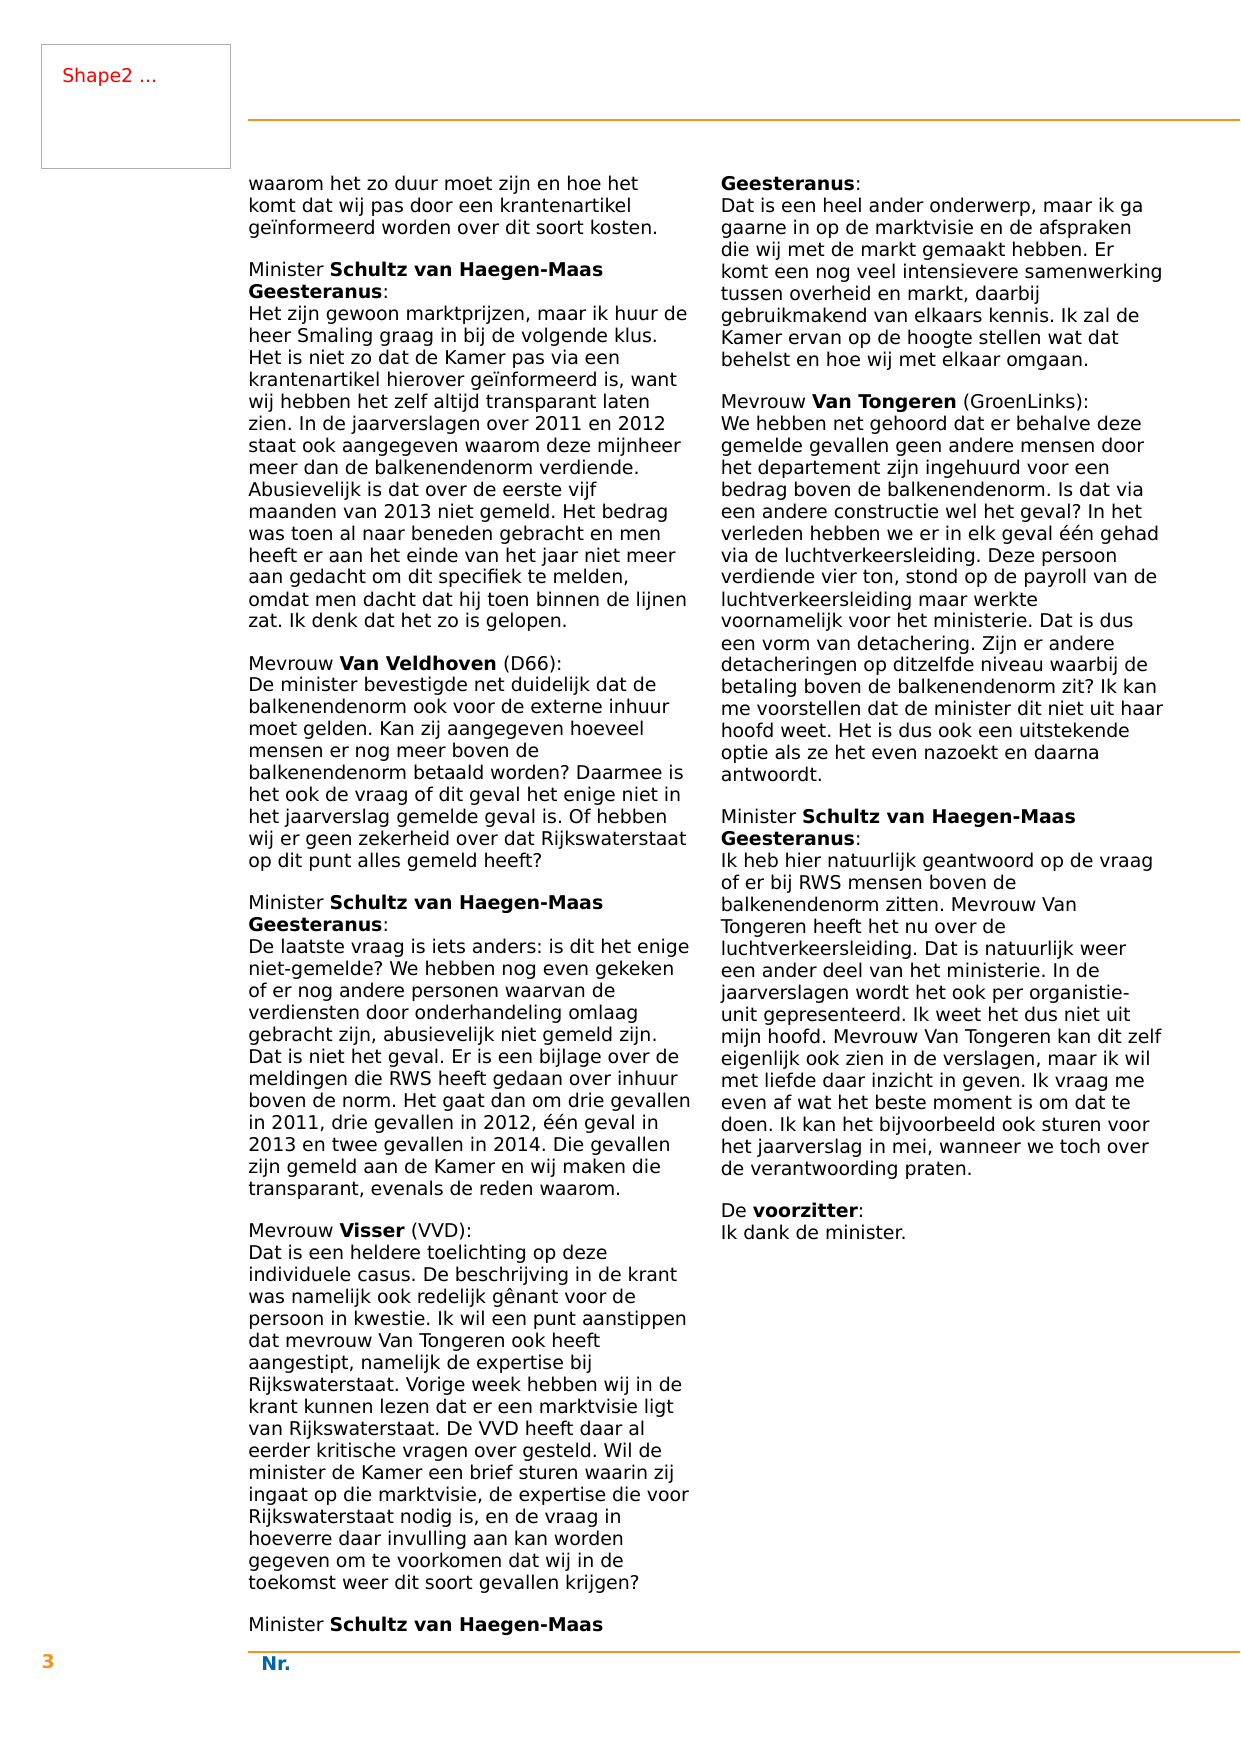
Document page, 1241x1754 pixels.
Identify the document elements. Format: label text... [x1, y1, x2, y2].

text Dat is een heel ander onderwerp, maar ik ga gaarne in op de marktvisie en de afspraken die wij met de markt gemaakt hebben. Er komt een nog veel intensievere samenwerking tussen overheid en markt, daarbij gebruikmakend van elkaars kennis. Ik zal de Kamer ervan op de hoogte stellen wat dat behelst en hoe wij met elkaar omgaan. [721, 195, 1163, 371]
text Minister Schultz van Haegen-Maas [248, 1613, 691, 1636]
text Ik dank de minister. [721, 1222, 1163, 1244]
text Mevrouw Van Veldhoven (D66): [248, 652, 691, 674]
text We hebben net gehoord dat er behalve deze gemelde gevallen geen andere mensen door het departement zijn ingehuurd voor een bedrag boven de balkenendenorm. Is dat via een andere constructie wel het geval? In het verleden hebben we er in elk geval één gehad via de luchtverkeersleiding. Deze persoon verdiende vier ton, stond op de payroll van de luchtverkeersleiding maar werkte voornamelijk voor het ministerie. Dat is dus een vorm van detachering. Zijn er andere detacheringen op ditzelfde niveau waarbij de betaling boven de balkenendenorm zit? Ik kan me voorstellen dat de minister dit niet uit haar hoofd weet. Het is dus ook een uitstekende optie als ze het even nazoekt en daarna antwoordt. [721, 413, 1163, 786]
text Mevrouw Van Tongeren (GroenLinks): [721, 391, 1163, 413]
text Geesteranus: [721, 173, 1163, 195]
text De laatste vraag is iets anders: is dit het enige niet-gemelde? We hebben nog even gekeken of er nog andere personen waarvan de verdiensten door onderhandeling omlaag gebracht zijn, abusievelijk niet gemeld zijn. Dat is niet het geval. Er is een bijlage over de meldingen die RWS heeft gedaan over inhuur boven de norm. Het gaat dan om drie gevallen in 2011, drie gevallen in 2012, één geval in 2013 en twee gevallen in 2014. Die gevallen zijn gemeld aan de Kamer en wij maken die transparant, evenals de reden waarom. [248, 936, 691, 1200]
text Minister Schultz van Haegen-Maas Geesteranus: [721, 806, 1163, 850]
text waarom het zo duur moet zijn en hoe het komt dat wij pas door een krantenartikel geïnformeerd worden over dit soort kosten. [248, 173, 691, 239]
text Het zijn gewoon marktprijzen, maar ik huur de heer Smaling graag in bij de volgende klus. Het is niet zo dat de Kamer pas via een krantenartikel hierover geïnformeerd is, want wij hebben het zelf altijd transparant laten zien. In de jaarverslagen over 2011 en 2012 staat ook aangegeven waarom deze mijnheer meer dan de balkenendenorm verdiende. Abusievelijk is dat over de eerste vijf maanden van 2013 niet gemeld. Het bedrag was toen al naar beneden gebracht en men heeft er aan het einde van het jaar niet meer aan gedacht om dit specifiek te melden, omdat men dacht dat hij toen binnen de lijnen zat. Ik denk dat het zo is gelopen. [248, 303, 691, 632]
text Dat is een heldere toelichting op deze individuele casus. De beschrijving in de krant was namelijk ook redelijk gênant voor de persoon in kwestie. Ik wil een punt aanstippen dat mevrouw Van Tongeren ook heeft aangestipt, namelijk de expertise bij Rijkswaterstaat. Vorige week hebben wij in de krant kunnen lezen dat er een marktvisie ligt van Rijkswaterstaat. De VVD heeft daar al eerder kritische vragen over gesteld. Wil de minister de Kamer een brief sturen waarin zij ingaat op die marktvisie, de expertise die voor Rijkswaterstaat nodig is, en de vraag in hoeverre daar invulling aan kan worden gegeven om te voorkomen dat wij in de toekomst weer dit soort gevallen krijgen? [248, 1242, 691, 1593]
text Minister Schultz van Haegen-Maas Geesteranus: [248, 892, 691, 936]
text De minister bevestigde net duidelijk dat de balkenendenorm ook voor de externe inhuur moet gelden. Kan zij aangegeven hoeveel mensen er nog meer boven de balkenendenorm betaald worden? Daarmee is het ook de vraag of dit geval het enige niet in het jaarverslag gemelde geval is. Of hebben wij er geen zekerheid over dat Rijkswaterstaat op dit punt alles gemeld heeft? [248, 674, 691, 872]
text Mevrouw Visser (VVD): [248, 1220, 691, 1242]
text Ik heb hier natuurlijk geantwoord op de vraag of er bij RWS mensen boven de balkenendenorm zitten. Mevrouw Van Tongeren heeft het nu over de luchtverkeersleiding. Dat is natuurlijk weer een ander deel van het ministerie. In de jaarverslagen wordt het ook per organistie-unit gepresenteerd. Ik weet het dus niet uit mijn hoofd. Mevrouw Van Tongeren kan dit zelf eigenlijk ook zien in de verslagen, maar ik wil met liefde daar inzicht in geven. Ik vraag me even af wat het beste moment is om dat te doen. Ik kan het bijvoorbeeld ook sturen voor het jaarverslag in mei, wanneer we toch over de verantwoording praten. [721, 850, 1163, 1180]
text De voorzitter: [721, 1200, 1163, 1222]
text Minister Schultz van Haegen-Maas Geesteranus: [248, 259, 691, 303]
